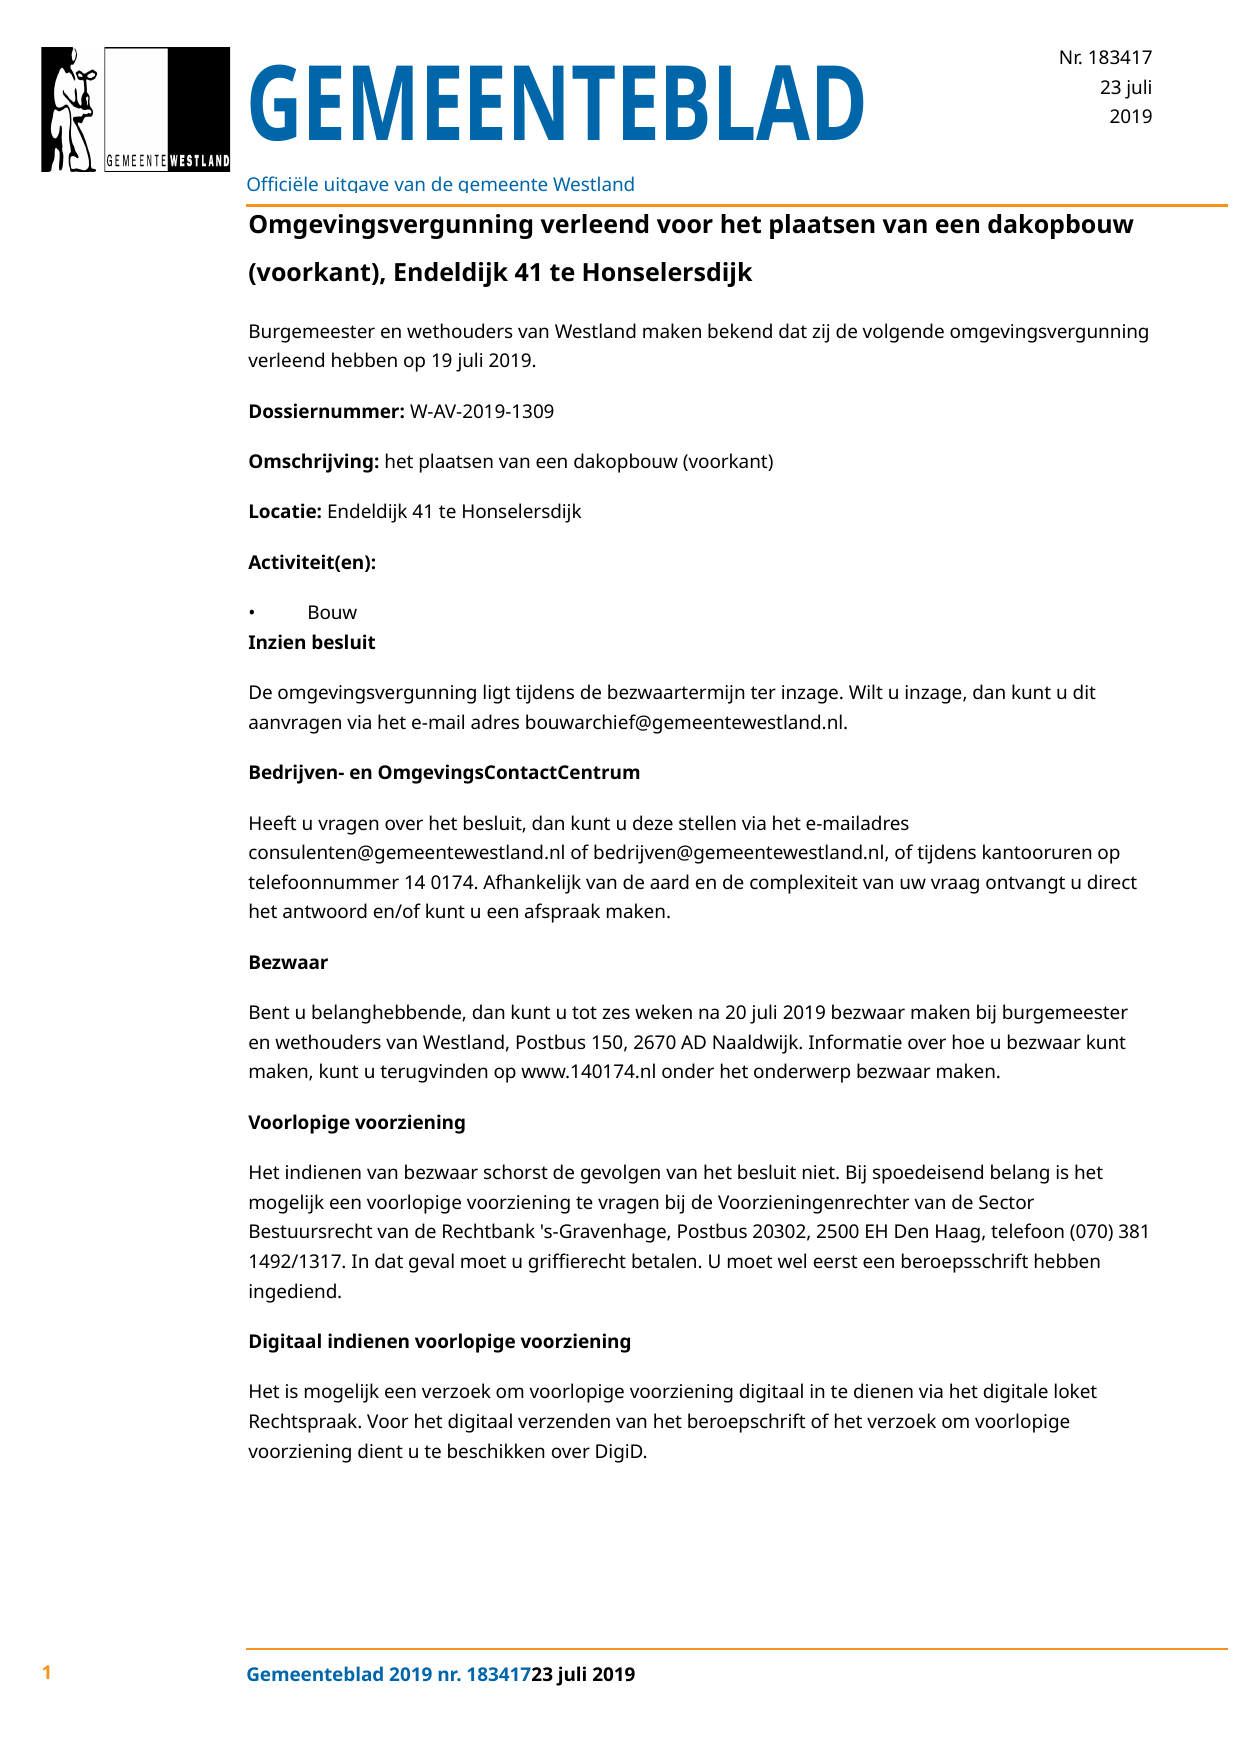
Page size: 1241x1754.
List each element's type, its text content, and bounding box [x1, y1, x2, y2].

text Inzien besluit [248, 629, 1152, 655]
list Bouw [248, 599, 1152, 625]
text Digitaal indienen voorlopige voorziening [248, 1328, 1152, 1354]
text Bent u belanghebbende, dan kunt u tot zes weken na 20 juli 2019 bezwaar maken bij burgemeester en wethouders van Westland, Postbus 150, 2670 AD Naaldwijk. Informatie over hoe u bezwaar kunt maken, kunt u terugvinden op www.140174.nl onder het onderwerp bezwaar maken. [248, 999, 1152, 1084]
text Omschrijving: het plaatsen van een dakopbouw (voorkant) [248, 448, 1152, 474]
text Burgemeester en wethouders van Westland maken bekend dat zij de volgende omgevingsvergunning verleend hebben op 19 juli 2019. [248, 318, 1152, 373]
text De omgevingsvergunning ligt tijdens de bezwaartermijn ter inzage. Wilt u inzage, dan kunt u dit aanvragen via het e-mail adres bouwarchief@gemeentewestland.nl. [248, 679, 1152, 735]
picture [41, 47, 231, 172]
text Bedrijven- en OmgevingsContactCentrum [248, 759, 1152, 785]
text Voorlopige voorziening [248, 1109, 1152, 1135]
text Omgevingsvergunning verleend voor het plaatsen van een dakopbouw (voorkant), Endeldijk 41 te Honselersdijk [248, 207, 1152, 288]
text Het indienen van bezwaar schorst de gevolgen van het besluit niet. Bij spoedeisend belang is het mogelijk een voorlopige voorziening te vragen bij de Voorzieningenrechter van de Sector Bestuursrecht van de Rechtbank 's-Gravenhage, Postbus 20302, 2500 EH Den Haag, telefoon (070) 381 1492/1317. In dat geval moet u griffierecht betalen. U moet wel eerst een beroepsschrift hebben ingediend. [248, 1159, 1152, 1304]
text Het is mogelijk een verzoek om voorlopige voorziening digitaal in te dienen via het digitale loket Rechtspraak. Voor het digitaal verzenden van het beroepschrift of het verzoek om voorlopige voorziening dient u te beschikken over DigiD. [248, 1379, 1152, 1464]
text Dossiernummer: W-AV-2019-1309 [248, 398, 1152, 424]
text Bezwaar [248, 949, 1152, 975]
text Activiteit(en): [248, 549, 1152, 575]
text Locatie: Endeldijk 41 te Honselersdijk [248, 499, 1152, 524]
text Heeft u vragen over het besluit, dan kunt u deze stellen via het e-mailadres consulenten@gemeentewestland.nl of bedrijven@gemeentewestland.nl, of tijdens kantooruren op telefoonnummer 14 0174. Afhankelijk van de aard en de complexiteit van uw vraag ontvangt u direct het antwoord en/of kunt u een afspraak maken. [248, 810, 1152, 924]
